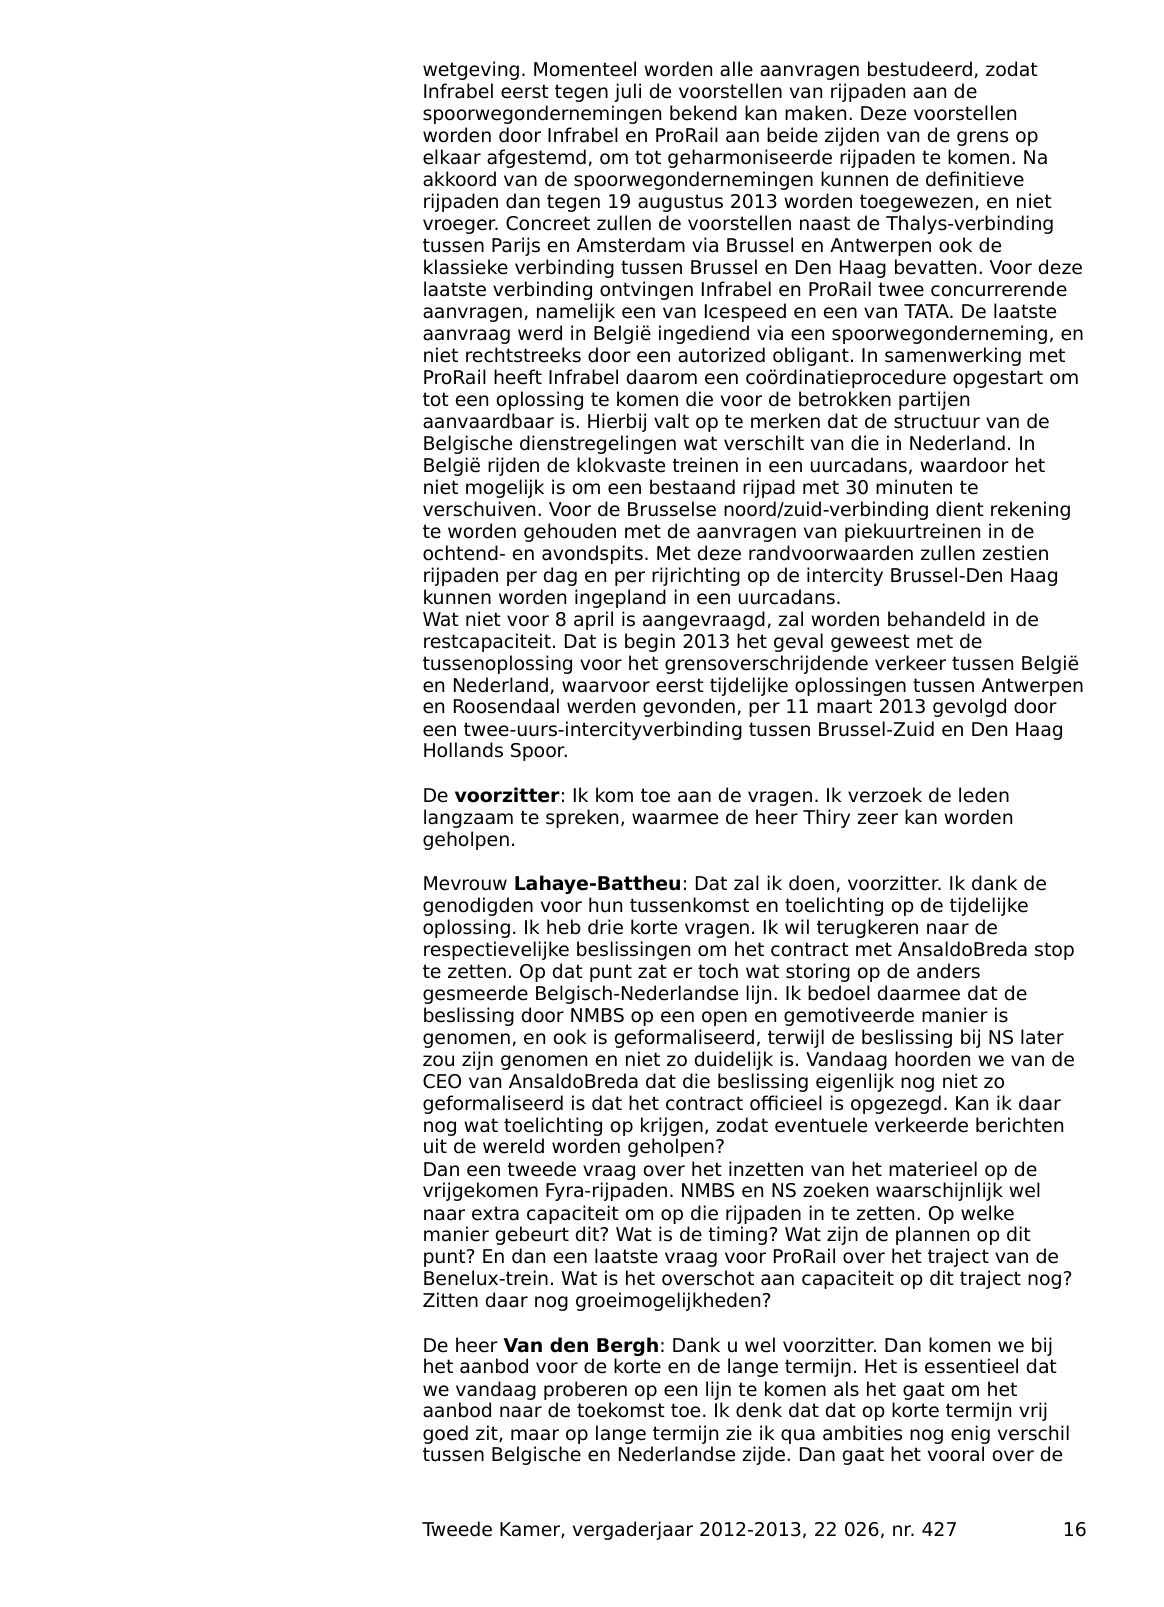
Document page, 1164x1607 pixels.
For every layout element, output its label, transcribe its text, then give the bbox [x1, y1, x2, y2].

text De heer Van den Bergh: Dank u wel voorzitter. Dan komen we bij het aanbod voor de korte en de lange termijn. Het is essentieel dat we vandaag proberen op een lijn te komen als het gaat om het aanbod naar de toekomst toe. Ik denk dat dat op korte termijn vrij goed zit, maar op lange termijn zie ik qua ambities nog enig verschil tussen Belgische en Nederlandse zijde. Dan gaat het vooral over de [422, 1334, 1087, 1466]
text Wat niet voor 8 april is aangevraagd, zal worden behandeld in de restcapaciteit. Dat is begin 2013 het geval geweest met de tussenoplossing voor het grensoverschrijdende verkeer tussen België en Nederland, waarvoor eerst tijdelijke oplossingen tussen Antwerpen en Roosendaal werden gevonden, per 11 maart 2013 gevolgd door een twee-uurs-intercityverbinding tussen Brussel-Zuid en Den Haag Hollands Spoor. [422, 608, 1087, 762]
text Dan een tweede vraag over het inzetten van het materieel op de vrijgekomen Fyra-rijpaden. NMBS en NS zoeken waarschijnlijk wel naar extra capaciteit om op die rijpaden in te zetten. Op welke manier gebeurt dit? Wat is de timing? Wat zijn de plannen op dit punt? En dan een laatste vraag voor ProRail over het traject van de Benelux-trein. Wat is het overschot aan capaciteit op dit traject nog? Zitten daar nog groeimogelijkheden? [422, 1158, 1087, 1312]
text Mevrouw Lahaye-Battheu: Dat zal ik doen, voorzitter. Ik dank de genodigden voor hun tussenkomst en toelichting op de tijdelijke oplossing. Ik heb drie korte vragen. Ik wil terugkeren naar de respectievelijke beslissingen om het contract met AnsaldoBreda stop te zetten. Op dat punt zat er toch wat storing op de anders gesmeerde Belgisch-Nederlandse lijn. Ik bedoel daarmee dat de beslissing door NMBS op een open en gemotiveerde manier is genomen, en ook is geformaliseerd, terwijl de beslissing bij NS later zou zijn genomen en niet zo duidelijk is. Vandaag hoorden we van de CEO van AnsaldoBreda dat die beslissing eigenlijk nog niet zo geformaliseerd is dat het contract officieel is opgezegd. Kan ik daar nog wat toelichting op krijgen, zodat eventuele verkeerde berichten uit de wereld worden geholpen? [422, 873, 1087, 1158]
text De voorzitter: Ik kom toe aan de vragen. Ik verzoek de leden langzaam te spreken, waarmee de heer Thiry zeer kan worden geholpen. [422, 784, 1087, 851]
text wetgeving. Momenteel worden alle aanvragen bestudeerd, zodat Infrabel eerst tegen juli de voorstellen van rijpaden aan de spoorwegondernemingen bekend kan maken. Deze voorstellen worden door Infrabel en ProRail aan beide zijden van de grens op elkaar afgestemd, om tot geharmoniseerde rijpaden te komen. Na akkoord van de spoorwegondernemingen kunnen de definitieve rijpaden dan tegen 19 augustus 2013 worden toegewezen, en niet vroeger. Concreet zullen de voorstellen naast de Thalys-verbinding tussen Parijs en Amsterdam via Brussel en Antwerpen ook de klassieke verbinding tussen Brussel en Den Haag bevatten. Voor deze laatste verbinding ontvingen Infrabel en ProRail twee concurrerende aanvragen, namelijk een van Icespeed en een van TATA. De laatste aanvraag werd in België ingediend via een spoorwegonderneming, en niet rechtstreeks door een autorized obligant. In samenwerking met ProRail heeft Infrabel daarom een coördinatieprocedure opgestart om tot een oplossing te komen die voor de betrokken partijen aanvaardbaar is. Hierbij valt op te merken dat de structuur van de Belgische dienstregelingen wat verschilt van die in Nederland. In België rijden de klokvaste treinen in een uurcadans, waardoor het niet mogelijk is om een bestaand rijpad met 30 minuten te verschuiven. Voor de Brusselse noord/zuid-verbinding dient rekening te worden gehouden met de aanvragen van piekuurtreinen in de ochtend- en avondspits. Met deze randvoorwaarden zullen zestien rijpaden per dag en per rijrichting op de intercity Brussel-Den Haag kunnen worden ingepland in een uurcadans. [422, 59, 1087, 608]
